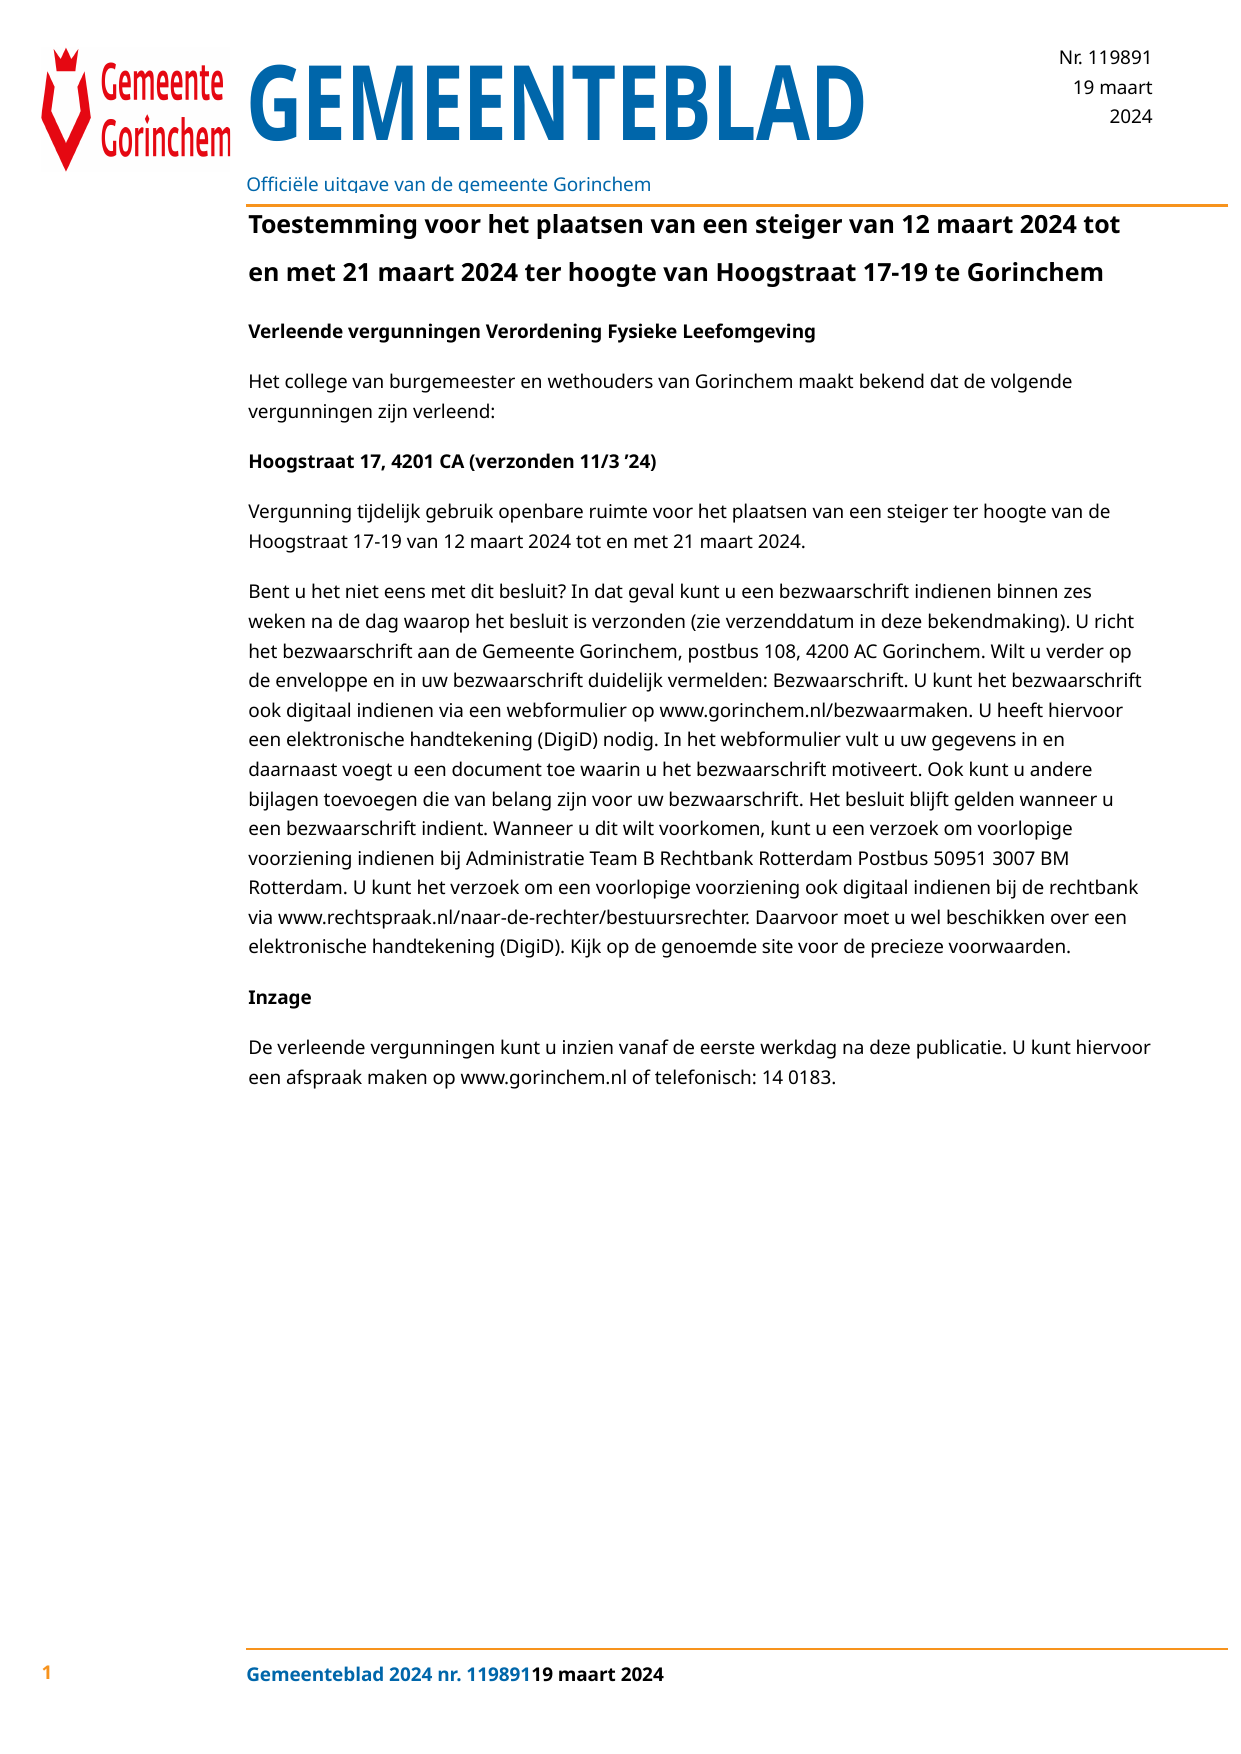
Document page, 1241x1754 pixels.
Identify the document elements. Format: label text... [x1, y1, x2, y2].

text Hoogstraat 17, 4201 CA (verzonden 11/3 ’24) [248, 448, 1152, 474]
picture [41, 47, 231, 172]
text Het college van burgemeester en wethouders van Gorinchem maakt bekend dat de volgende vergunningen zijn verleend: [248, 368, 1152, 424]
text De verleende vergunningen kunt u inzien vanaf de eerste werkdag na deze publicatie. U kunt hiervoor een afspraak maken op www.gorinchem.nl of telefonisch: 14 0183. [248, 1034, 1152, 1090]
text Bent u het niet eens met dit besluit? In dat geval kunt u een bezwaarschrift indienen binnen zes weken na de dag waarop het besluit is verzonden (zie verzenddatum in deze bekendmaking). U richt het bezwaarschrift aan de Gemeente Gorinchem, postbus 108, 4200 AC Gorinchem. Wilt u verder op de enveloppe en in uw bezwaarschrift duidelijk vermelden: Bezwaarschrift. U kunt het bezwaarschrift ook digitaal indienen via een webformulier op www.gorinchem.nl/bezwaarmaken. U heeft hiervoor een elektronische handtekening (DigiD) nodig. In het webformulier vult u uw gegevens in en daarnaast voegt u een document toe waarin u het bezwaarschrift motiveert. Ook kunt u andere bijlagen toevoegen die van belang zijn voor uw bezwaarschrift. Het besluit blijft gelden wanneer u een bezwaarschrift indient. Wanneer u dit wilt voorkomen, kunt u een verzoek om voorlopige voorziening indienen bij Administratie Team B Rechtbank Rotterdam Postbus 50951 3007 BM Rotterdam. U kunt het verzoek om een voorlopige voorziening ook digitaal indienen bij de rechtbank via www.rechtspraak.nl/naar-de-rechter/bestuursrechter. Daarvoor moet u wel beschikken over een elektronische handtekening (DigiD). Kijk op de genoemde site voor de precieze voorwaarden. [248, 579, 1152, 959]
text Vergunning tijdelijk gebruik openbare ruimte voor het plaatsen van een steiger ter hoogte van de Hoogstraat 17-19 van 12 maart 2024 tot en met 21 maart 2024. [248, 499, 1152, 554]
text Inzage [248, 984, 1152, 1010]
text Verleende vergunningen Verordening Fysieke Leefomgeving [248, 318, 1152, 344]
text Toestemming voor het plaatsen van een steiger van 12 maart 2024 tot en met 21 maart 2024 ter hoogte van Hoogstraat 17-19 te Gorinchem [248, 207, 1152, 288]
